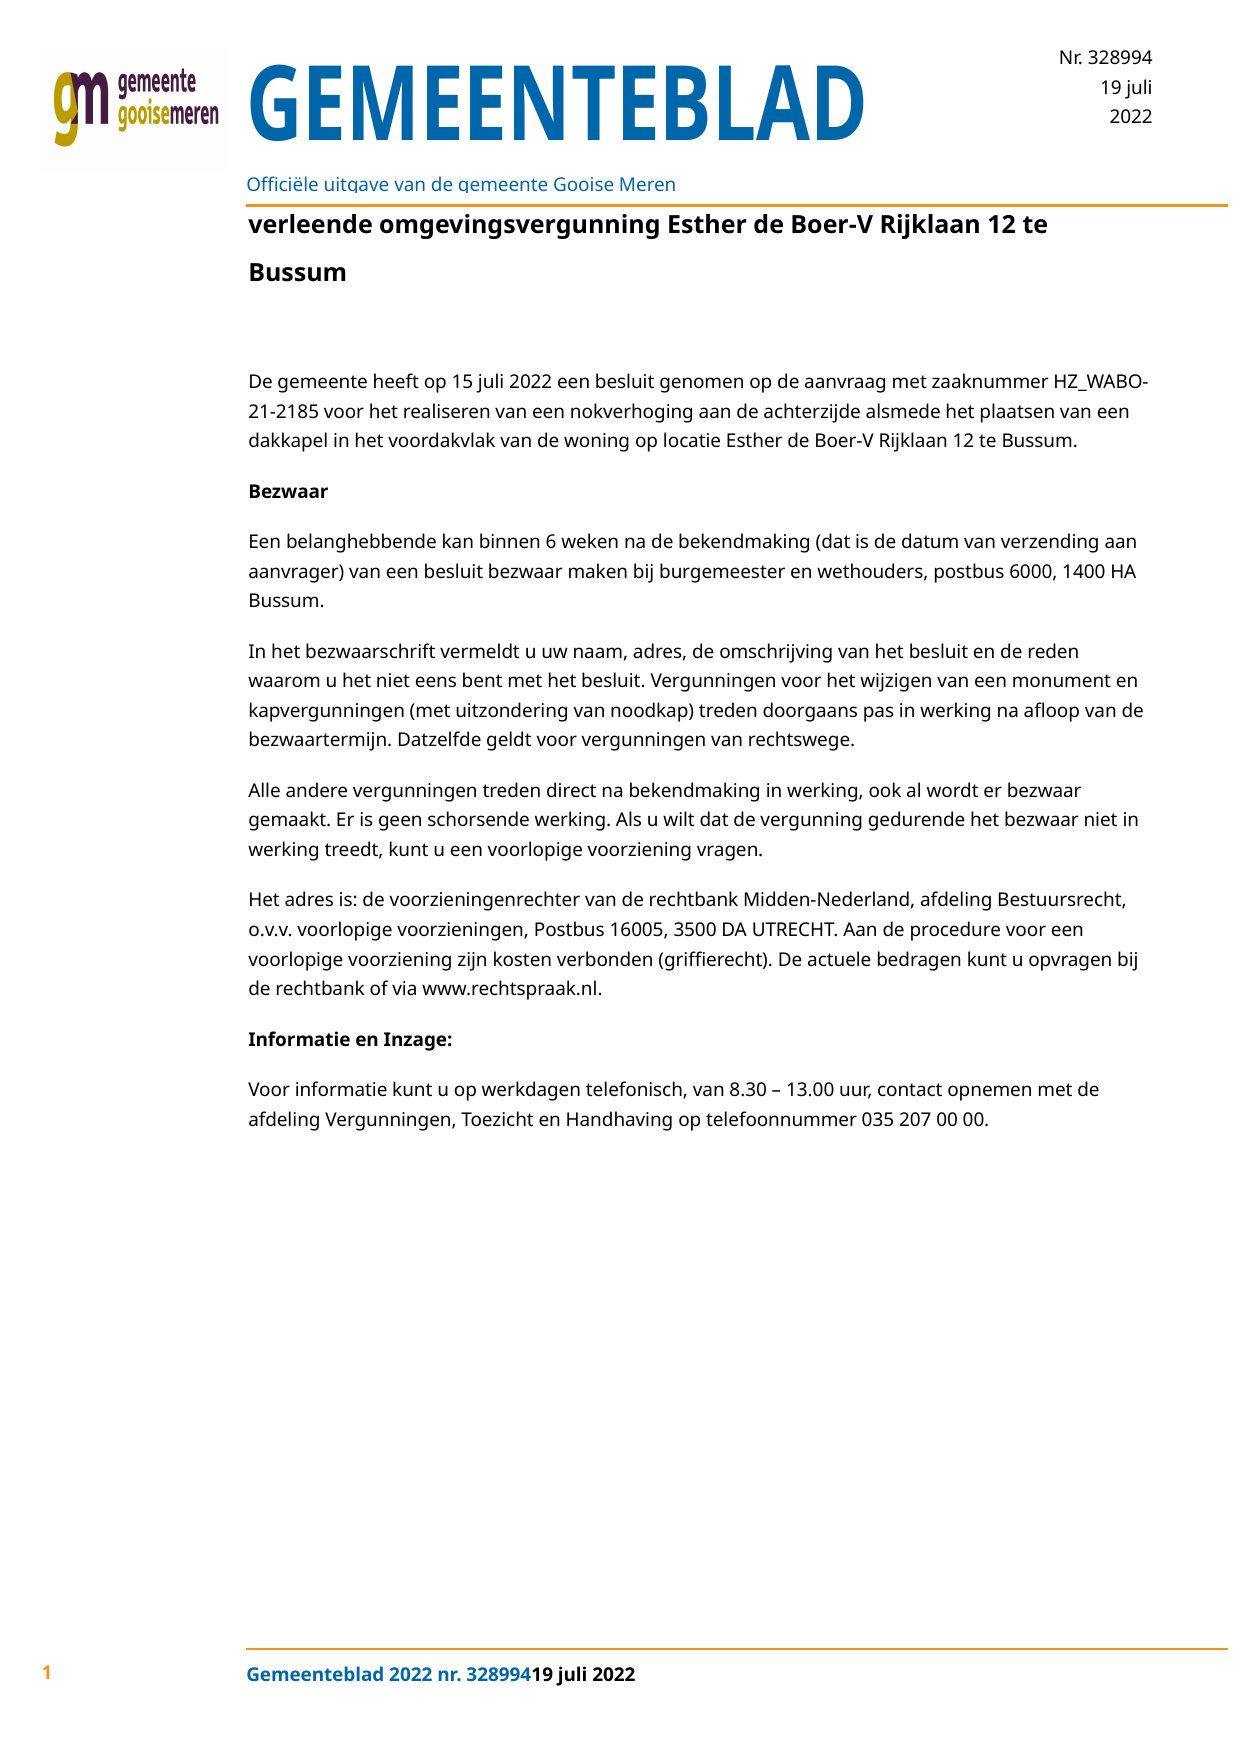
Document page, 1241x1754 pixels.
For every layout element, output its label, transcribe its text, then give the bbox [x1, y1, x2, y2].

text Voor informatie kunt u op werkdagen telefonisch, van 8.30 – 13.00 uur, contact opnemen met de afdeling Vergunningen, Toezicht en Handhaving op telefoonnummer 035 207 00 00. [248, 1076, 1152, 1132]
text Alle andere vergunningen treden direct na bekendmaking in werking, ook al wordt er bezwaar gemaakt. Er is geen schorsende werking. Als u wilt dat de vergunning gedurende het bezwaar niet in werking treedt, kunt u een voorlopige voorziening vragen. [248, 777, 1152, 862]
text Informatie en Inzage: [248, 1026, 1152, 1052]
text De gemeente heeft op 15 juli 2022 een besluit genomen op de aanvraag met zaaknummer HZ_WABO-21-2185 voor het realiseren van een nokverhoging aan de achterzijde alsmede het plaatsen van een dakkapel in het voordakvlak van de woning op locatie Esther de Boer-V Rijklaan 12 te Bussum. [248, 368, 1152, 453]
text Een belanghebbende kan binnen 6 weken na de bekendmaking (dat is de datum van verzending aan aanvrager) van een besluit bezwaar maken bij burgemeester en wethouders, postbus 6000, 1400 HA Bussum. [248, 528, 1152, 613]
text In het bezwaarschrift vermeldt u uw naam, adres, de omschrijving van het besluit en de reden waarom u het niet eens bent met het besluit. Vergunningen voor het wijzigen van een monument en kapvergunningen (met uitzondering van noodkap) treden doorgaans pas in werking na afloop van de bezwaartermijn. Datzelfde geldt voor vergunningen van rechtswege. [248, 638, 1152, 752]
text Het adres is: de voorzieningenrechter van de rechtbank Midden-Nederland, afdeling Bestuursrecht, o.v.v. voorlopige voorzieningen, Postbus 16005, 3500 DA UTRECHT. Aan de procedure voor een voorlopige voorziening zijn kosten verbonden (griffierecht). De actuele bedragen kunt u opvragen bij de rechtbank of via www.rechtspraak.nl. [248, 887, 1152, 1001]
picture [41, 47, 231, 172]
text Bezwaar [248, 478, 1152, 504]
text verleende omgevingsvergunning Esther de Boer-V Rijklaan 12 te Bussum [248, 207, 1152, 288]
